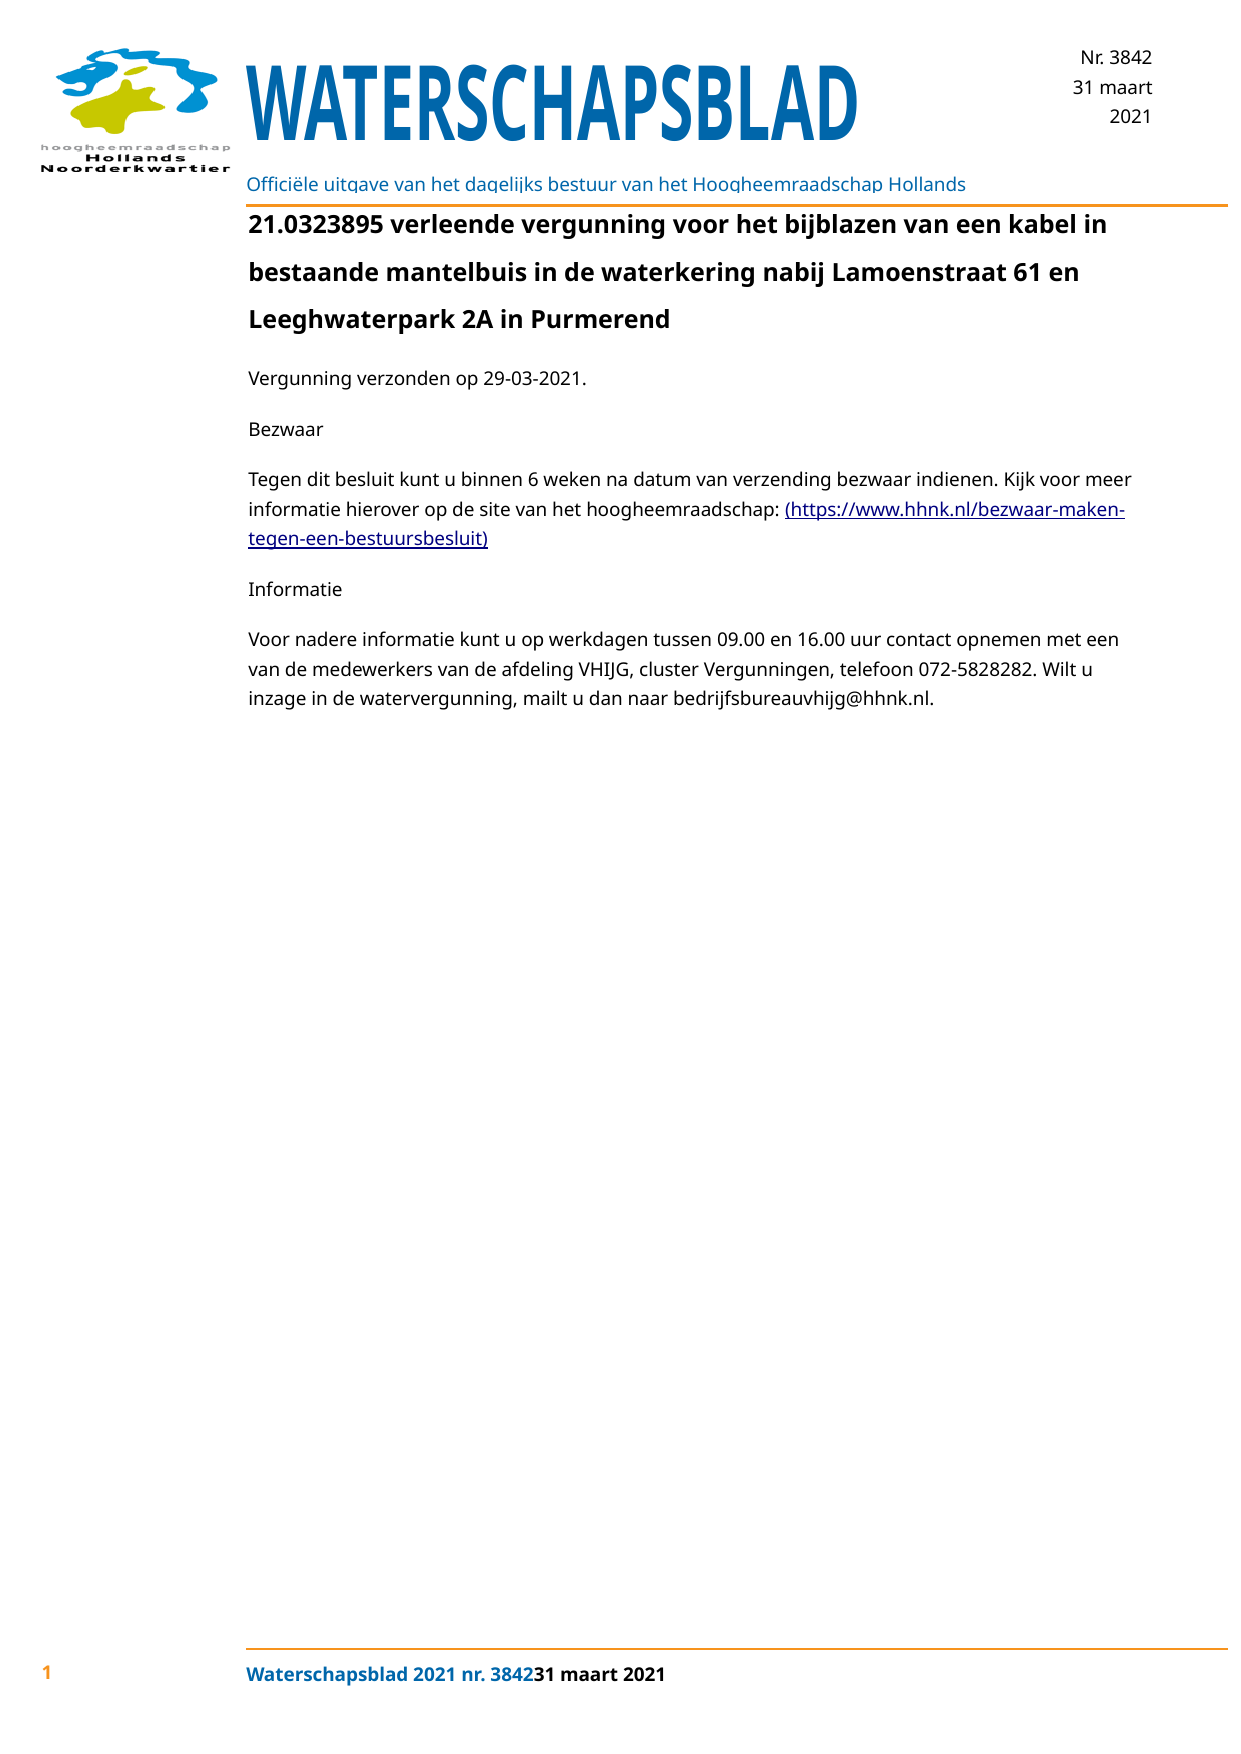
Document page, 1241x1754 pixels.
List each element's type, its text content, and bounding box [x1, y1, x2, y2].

text Bezwaar [248, 416, 1152, 442]
text 21.0323895 verleende vergunning voor het bijblazen van een kabel in bestaande mantelbuis in de waterkering nabij Lamoenstraat 61 en Leeghwaterpark 2A in Purmerend [248, 207, 1152, 336]
text Informatie [248, 576, 1152, 602]
picture [41, 47, 231, 172]
text Tegen dit besluit kunt u binnen 6 weken na datum van verzending bezwaar indienen. Kijk voor meer informatie hierover op de site van het hoogheemraadschap: (https://www.hhnk.nl/bezwaar-maken-tegen-een-bestuursbesluit) [248, 466, 1152, 551]
text Voor nadere informatie kunt u op werkdagen tussen 09.00 en 16.00 uur contact opnemen met een van de medewerkers van de afdeling VHIJG, cluster Vergunningen, telefoon 072-5828282. Wilt u inzage in de watervergunning, mailt u dan naar bedrijfsbureauvhijg@hhnk.nl. [248, 626, 1152, 711]
text Vergunning verzonden op 29-03-2021. [248, 366, 1152, 391]
